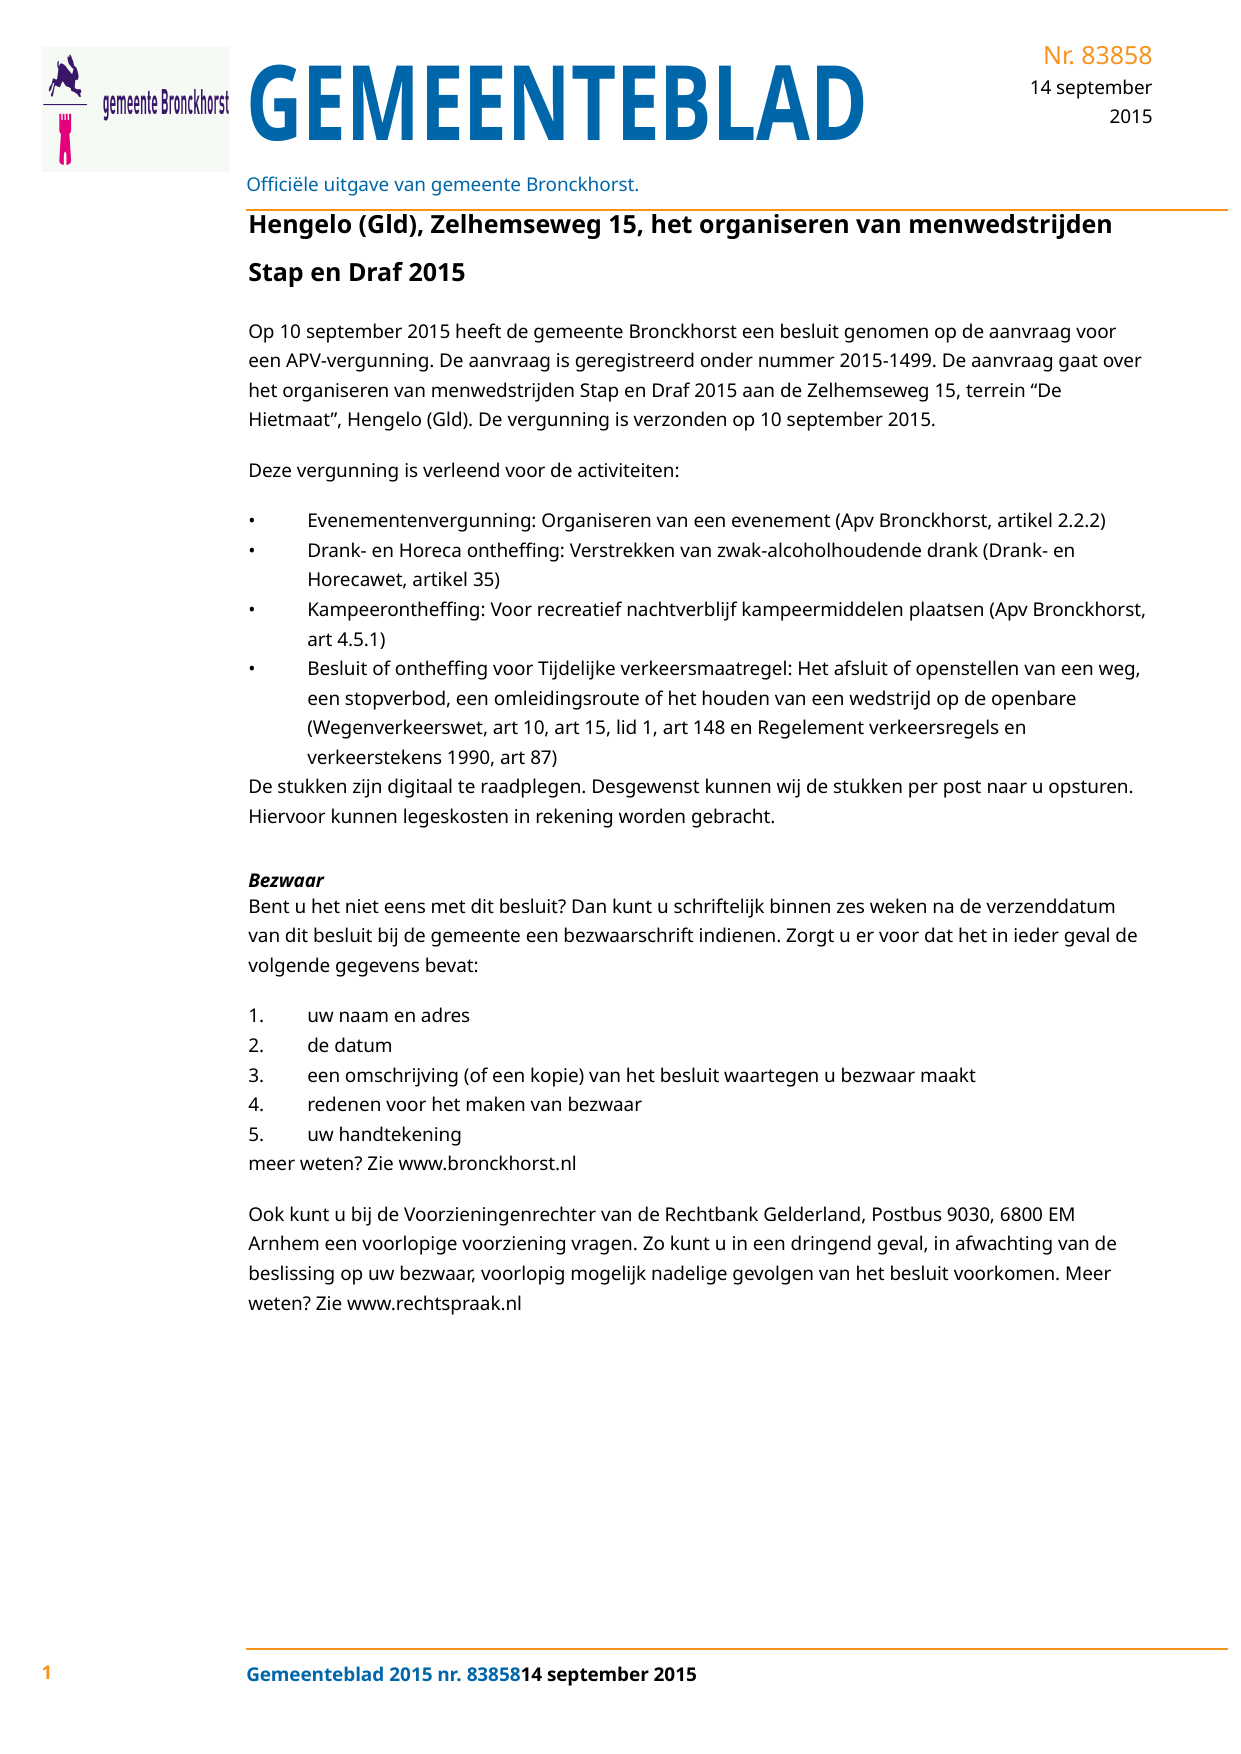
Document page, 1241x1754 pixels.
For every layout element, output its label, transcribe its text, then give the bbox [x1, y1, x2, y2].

list een omschrijving (of een kopie) van het besluit waartegen u bezwaar maakt [248, 1062, 1152, 1087]
text Deze vergunning is verleend voor de activiteiten: [248, 457, 1152, 483]
list uw handtekening [248, 1121, 1152, 1147]
picture [41, 47, 231, 172]
list Evenementenvergunning: Organiseren van een evenement (Apv Bronckhorst, artikel 2.2.2) [248, 507, 1152, 533]
list Kampeerontheffing: Voor recreatief nachtverblijf kampeermiddelen plaatsen (Apv Bronckhorst, art 4.5.1) [248, 596, 1152, 652]
text De stukken zijn digitaal te raadplegen. Desgewenst kunnen wij de stukken per post naar u opsturen. Hiervoor kunnen legeskosten in rekening worden gebracht. [248, 774, 1152, 829]
text Bent u het niet eens met dit besluit? Dan kunt u schriftelijk binnen zes weken na de verzenddatum van dit besluit bij de gemeente een bezwaarschrift indienen. Zorgt u er voor dat het in ieder geval de volgende gegevens bevat: [248, 893, 1152, 978]
text Ook kunt u bij de Voorzieningenrechter van de Rechtbank Gelderland, Postbus 9030, 6800 EM Arnhem een voorlopige voorziening vragen. Zo kunt u in een dringend geval, in afwachting van de beslissing op uw bezwaar, voorlopig mogelijk nadelige gevolgen van het besluit voorkomen. Meer weten? Zie www.rechtspraak.nl [248, 1201, 1152, 1315]
text meer weten? Zie www.bronckhorst.nl [248, 1151, 1152, 1176]
text Op 10 september 2015 heeft de gemeente Bronckhorst een besluit genomen op de aanvraag voor een APV-vergunning. De aanvraag is geregistreerd onder nummer 2015-1499. De aanvraag gaat over het organiseren van menwedstrijden Stap en Draf 2015 aan de Zelhemseweg 15, terrein “De Hietmaat”, Hengelo (Gld). De vergunning is verzonden op 10 september 2015. [248, 318, 1152, 432]
list Besluit of ontheffing voor Tijdelijke verkeersmaatregel: Het afsluit of openstellen van een weg, een stopverbod, een omleidingsroute of het houden van een wedstrijd op de openbare (Wegenverkeerswet, art 10, art 15, lid 1, art 148 en Regelement verkeersregels en verkeerstekens 1990, art 87) [248, 655, 1152, 770]
text Bezwaar [248, 867, 1152, 893]
text Hengelo (Gld), Zelhemseweg 15, het organiseren van menwedstrijden Stap en Draf 2015 [248, 211, 1152, 288]
list de datum [248, 1032, 1152, 1058]
list uw naam en adres [248, 1003, 1152, 1028]
list Drank- en Horeca ontheffing: Verstrekken van zwak-alcoholhoudende drank (Drank- en Horecawet, artikel 35) [248, 537, 1152, 592]
list redenen voor het maken van bezwaar [248, 1091, 1152, 1117]
